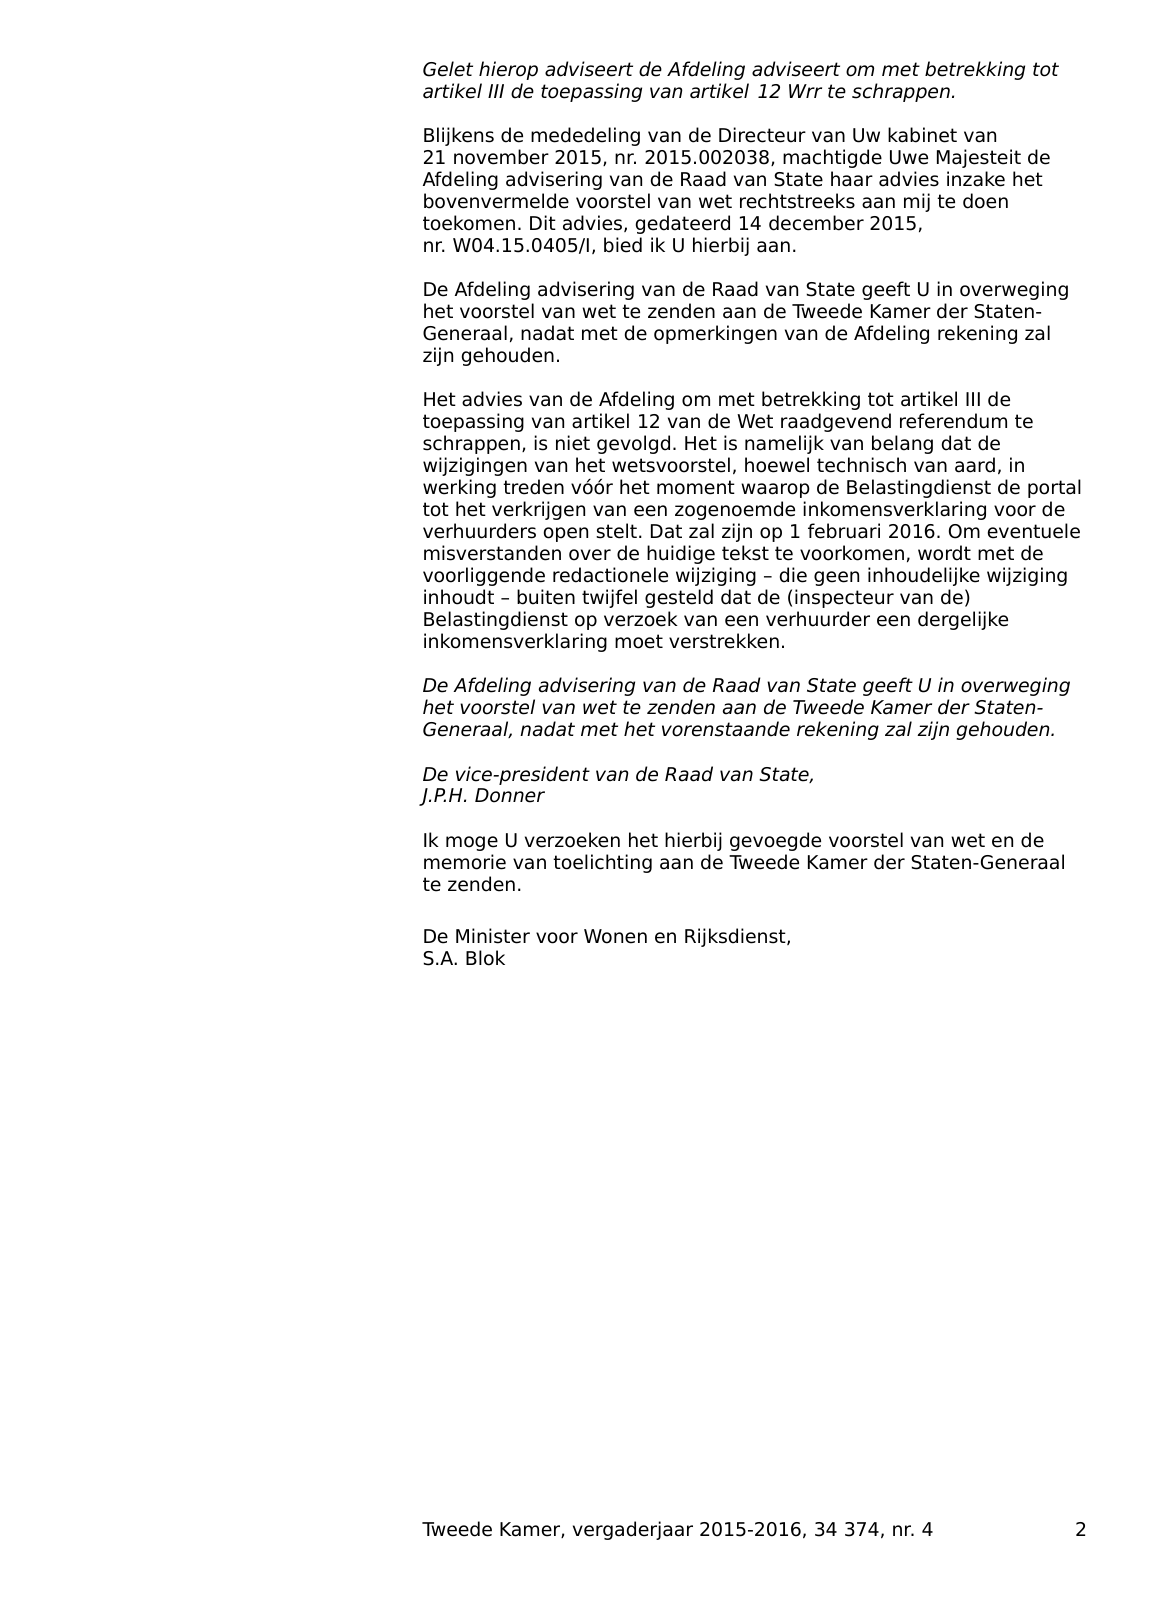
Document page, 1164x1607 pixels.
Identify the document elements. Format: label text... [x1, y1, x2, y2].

text Ik moge U verzoeken het hierbij gevoegde voorstel van wet en de memorie van toelichting aan de Tweede Kamer der Staten-Generaal te zenden. [422, 829, 1087, 896]
text De Afdeling advisering van de Raad van State geeft U in overweging het voorstel van wet te zenden aan de Tweede Kamer der Staten-Generaal, nadat met het vorenstaande rekening zal zijn gehouden. [422, 675, 1087, 741]
text J.P.H. Donner [422, 785, 1087, 807]
text De vice-president van de Raad van State, [422, 763, 1087, 785]
text Gelet hierop adviseert de Afdeling adviseert om met betrekking tot artikel III de toepassing van artikel 12 Wrr te schrappen. [422, 59, 1087, 103]
text Blijkens de mededeling van de Directeur van Uw kabinet van 21 november 2015, nr. 2015.002038, machtigde Uwe Majesteit de Afdeling advisering van de Raad van State haar advies inzake het bovenvermelde voorstel van wet rechtstreeks aan mij te doen toekomen. Dit advies, gedateerd 14 december 2015, nr. W04.15.0405/I, bied ik U hierbij aan. [422, 125, 1087, 257]
text De Afdeling advisering van de Raad van State geeft U in overweging het voorstel van wet te zenden aan de Tweede Kamer der Staten-Generaal, nadat met de opmerkingen van de Afdeling rekening zal zijn gehouden. [422, 279, 1087, 367]
text De Minister voor Wonen en Rijksdienst, S.A. Blok [422, 926, 1087, 969]
text Het advies van de Afdeling om met betrekking tot artikel III de toepassing van artikel 12 van de Wet raadgevend referendum te schrappen, is niet gevolgd. Het is namelijk van belang dat de wijzigingen van het wetsvoorstel, hoewel technisch van aard, in werking treden vóór het moment waarop de Belastingdienst de portal tot het verkrijgen van een zogenoemde inkomensverklaring voor de verhuurders open stelt. Dat zal zijn op 1 februari 2016. Om eventuele misverstanden over de huidige tekst te voorkomen, wordt met de voorliggende redactionele wijziging – die geen inhoudelijke wijziging inhoudt – buiten twijfel gesteld dat de (inspecteur van de) Belastingdienst op verzoek van een verhuurder een dergelijke inkomensverklaring moet verstrekken. [422, 389, 1087, 653]
